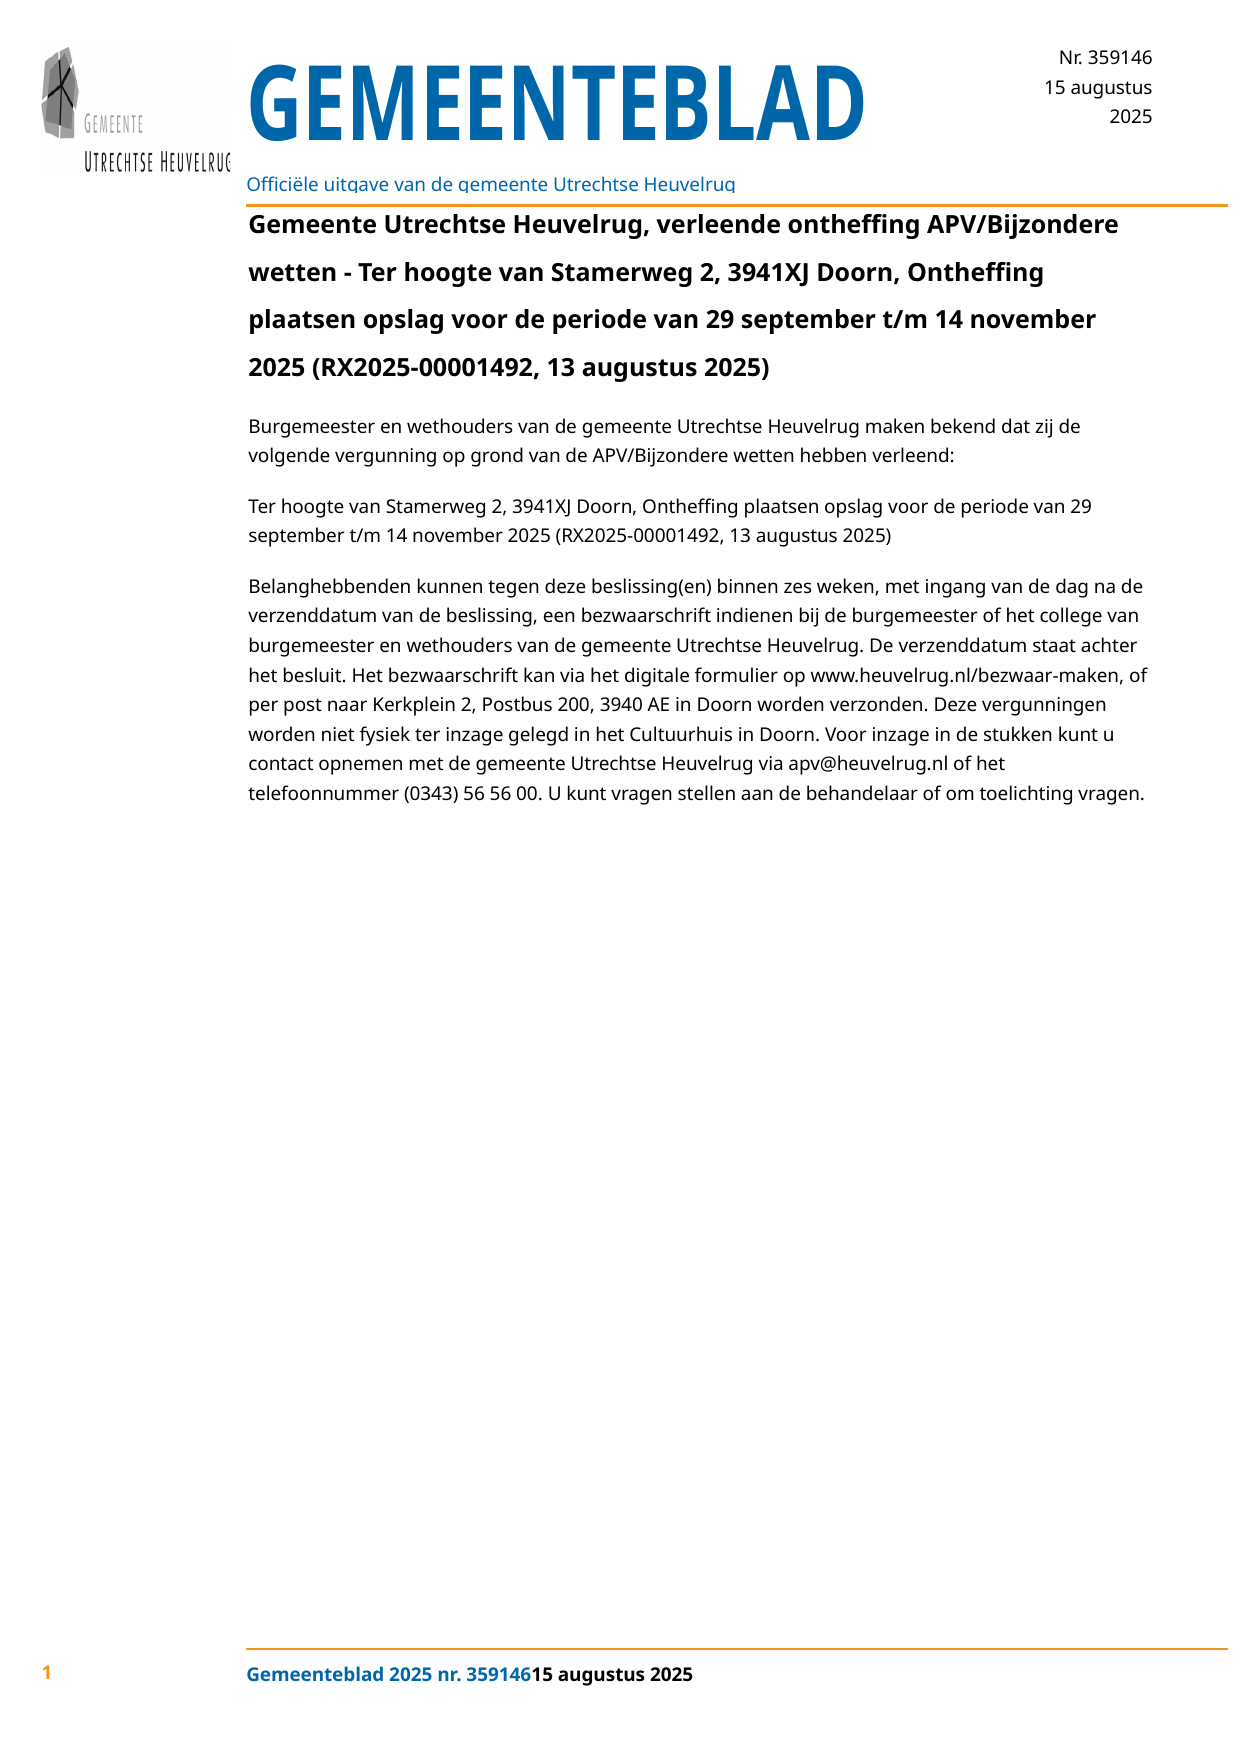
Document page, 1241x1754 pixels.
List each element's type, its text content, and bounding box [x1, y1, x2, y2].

text Gemeente Utrechtse Heuvelrug, verleende ontheffing APV/Bijzondere wetten - Ter hoogte van Stamerweg 2, 3941XJ Doorn, Ontheffing plaatsen opslag voor de periode van 29 september t/m 14 november 2025 (RX2025-00001492, 13 augustus 2025) [248, 207, 1152, 384]
text Belanghebbenden kunnen tegen deze beslissing(en) binnen zes weken, met ingang van de dag na de verzenddatum van de beslissing, een bezwaarschrift indienen bij de burgemeester of het college van burgemeester en wethouders van de gemeente Utrechtse Heuvelrug. De verzenddatum staat achter het besluit. Het bezwaarschrift kan via het digitale formulier op www.heuvelrug.nl/bezwaar-maken, of per post naar Kerkplein 2, Postbus 200, 3940 AE in Doorn worden verzonden. Deze vergunningen worden niet fysiek ter inzage gelegd in het Cultuurhuis in Doorn. Voor inzage in de stukken kunt u contact opnemen met de gemeente Utrechtse Heuvelrug via apv@heuvelrug.nl of het telefoonnummer (0343) 56 56 00. U kunt vragen stellen aan de behandelaar of om toelichting vragen. [248, 573, 1152, 806]
text Ter hoogte van Stamerweg 2, 3941XJ Doorn, Ontheffing plaatsen opslag voor de periode van 29 september t/m 14 november 2025 (RX2025-00001492, 13 augustus 2025) [248, 493, 1152, 548]
picture [41, 47, 231, 172]
text Burgemeester en wethouders van de gemeente Utrechtse Heuvelrug maken bekend dat zij de volgende vergunning op grond van de APV/Bijzondere wetten hebben verleend: [248, 413, 1152, 468]
